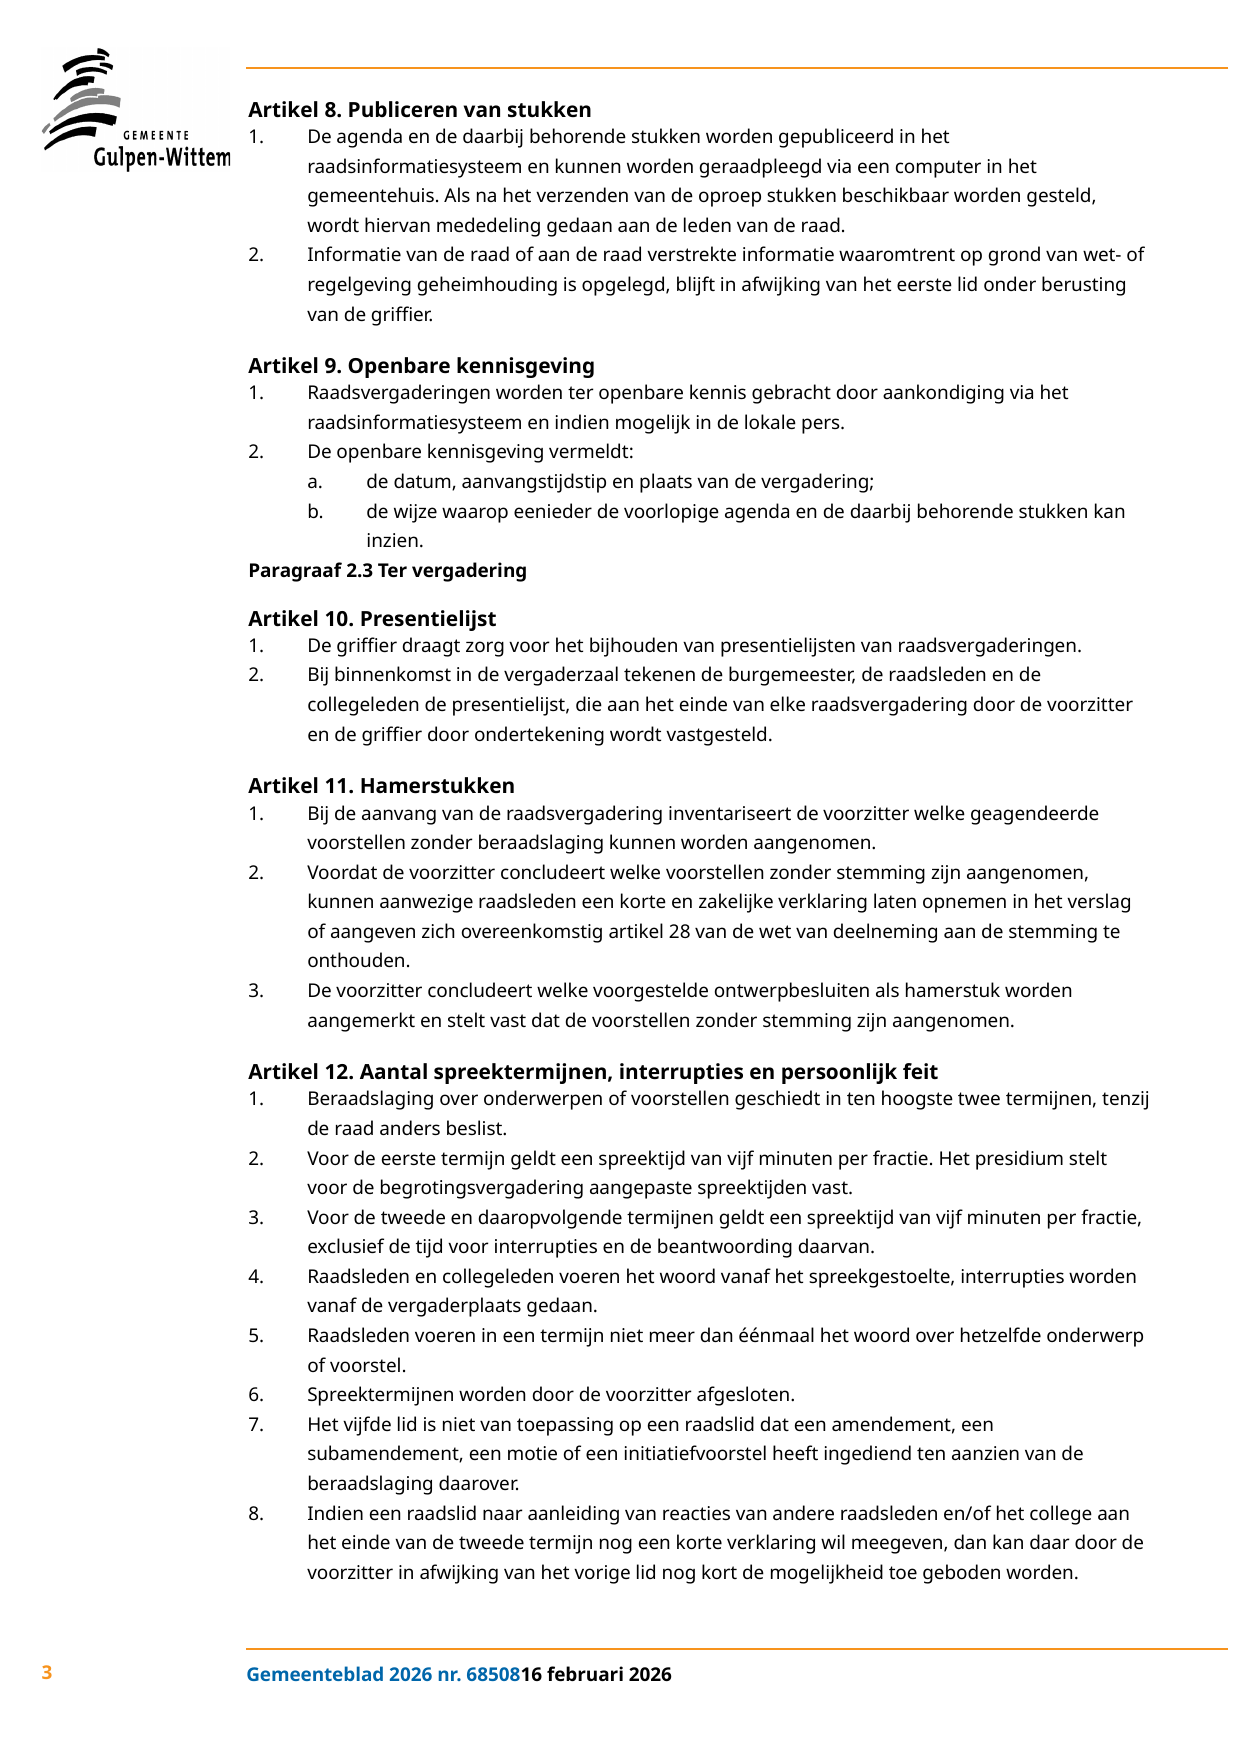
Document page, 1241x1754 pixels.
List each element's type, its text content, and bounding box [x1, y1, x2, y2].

picture [41, 47, 231, 172]
text Artikel 12. Aantal spreektermijnen, interrupties en persoonlijk feit [248, 1057, 1152, 1086]
list Indien een raadslid naar aanleiding van reacties van andere raadsleden en/of het college aan het einde van de tweede termijn nog een korte verklaring wil meegeven, dan kan daar door de voorzitter in afwijking van het vorige lid nog kort de mogelijkheid toe geboden worden. [248, 1500, 1152, 1585]
list Voor de eerste termijn geldt een spreektijd van vijf minuten per fractie. Het presidium stelt voor de begrotingsvergadering aangepaste spreektijden vast. [248, 1145, 1152, 1200]
list Raadsleden voeren in een termijn niet meer dan éénmaal het woord over hetzelfde onderwerp of voorstel. [248, 1322, 1152, 1378]
list Bij de aanvang van de raadsvergadering inventariseert de voorzitter welke geagendeerde voorstellen zonder beraadslaging kunnen worden aangenomen. [248, 800, 1152, 855]
list Raadsvergaderingen worden ter openbare kennis gebracht door aankondiging via het raadsinformatiesysteem en indien mogelijk in de lokale pers. [248, 379, 1152, 435]
list Raadsleden en collegeleden voeren het woord vanaf het spreekgestoelte, interrupties worden vanaf de vergaderplaats gedaan. [248, 1263, 1152, 1318]
list De griffier draagt zorg voor het bijhouden van presentielijsten van raadsvergaderingen. [248, 632, 1152, 658]
text Artikel 8. Publiceren van stukken [248, 95, 1152, 123]
text Artikel 10. Presentielijst [248, 604, 1152, 632]
list De agenda en de daarbij behorende stukken worden gepubliceerd in het raadsinformatiesysteem en kunnen worden geraadpleegd via een computer in het gemeentehuis. Als na het verzenden van de oproep stukken beschikbaar worden gesteld, wordt hiervan mededeling gedaan aan de leden van de raad. [248, 123, 1152, 238]
list Het vijfde lid is niet van toepassing op een raadslid dat een amendement, een subamendement, een motie of een initiatiefvoorstel heeft ingediend ten aanzien van de beraadslaging daarover. [248, 1411, 1152, 1496]
list de datum, aanvangstijdstip en plaats van de vergadering; [307, 468, 1152, 494]
text Artikel 11. Hamerstukken [248, 771, 1152, 800]
list Voordat de voorzitter concludeert welke voorstellen zonder stemming zijn aangenomen, kunnen aanwezige raadsleden een korte en zakelijke verklaring laten opnemen in het verslag of aangeven zich overeenkomstig artikel 28 van de wet van deelneming aan de stemming te onthouden. [248, 859, 1152, 973]
list De openbare kennisgeving vermeldt: [248, 439, 1152, 464]
list Informatie van de raad of aan de raad verstrekte informatie waaromtrent op grond van wet- of regelgeving geheimhouding is opgelegd, blijft in afwijking van het eerste lid onder berusting van de griffier. [248, 242, 1152, 326]
list de wijze waarop eenieder de voorlopige agenda en de daarbij behorende stukken kan inzien. [307, 498, 1152, 553]
list De voorzitter concludeert welke voorgestelde ontwerpbesluiten als hamerstuk worden aangemerkt en stelt vast dat de voorstellen zonder stemming zijn aangenomen. [248, 977, 1152, 1032]
list Beraadslaging over onderwerpen of voorstellen geschiedt in ten hoogste twee termijnen, tenzij de raad anders beslist. [248, 1086, 1152, 1141]
list Bij binnenkomst in de vergaderzaal tekenen de burgemeester, de raadsleden en de collegeleden de presentielijst, die aan het einde van elke raadsvergadering door de voorzitter en de griffier door ondertekening wordt vastgesteld. [248, 662, 1152, 747]
text Artikel 9. Openbare kennisgeving [248, 351, 1152, 379]
list Voor de tweede en daaropvolgende termijnen geldt een spreektijd van vijf minuten per fractie, exclusief de tijd voor interrupties en de beantwoording daarvan. [248, 1204, 1152, 1259]
text Paragraaf 2.3 Ter vergadering [248, 557, 1152, 583]
list Spreektermijnen worden door de voorzitter afgesloten. [248, 1381, 1152, 1407]
